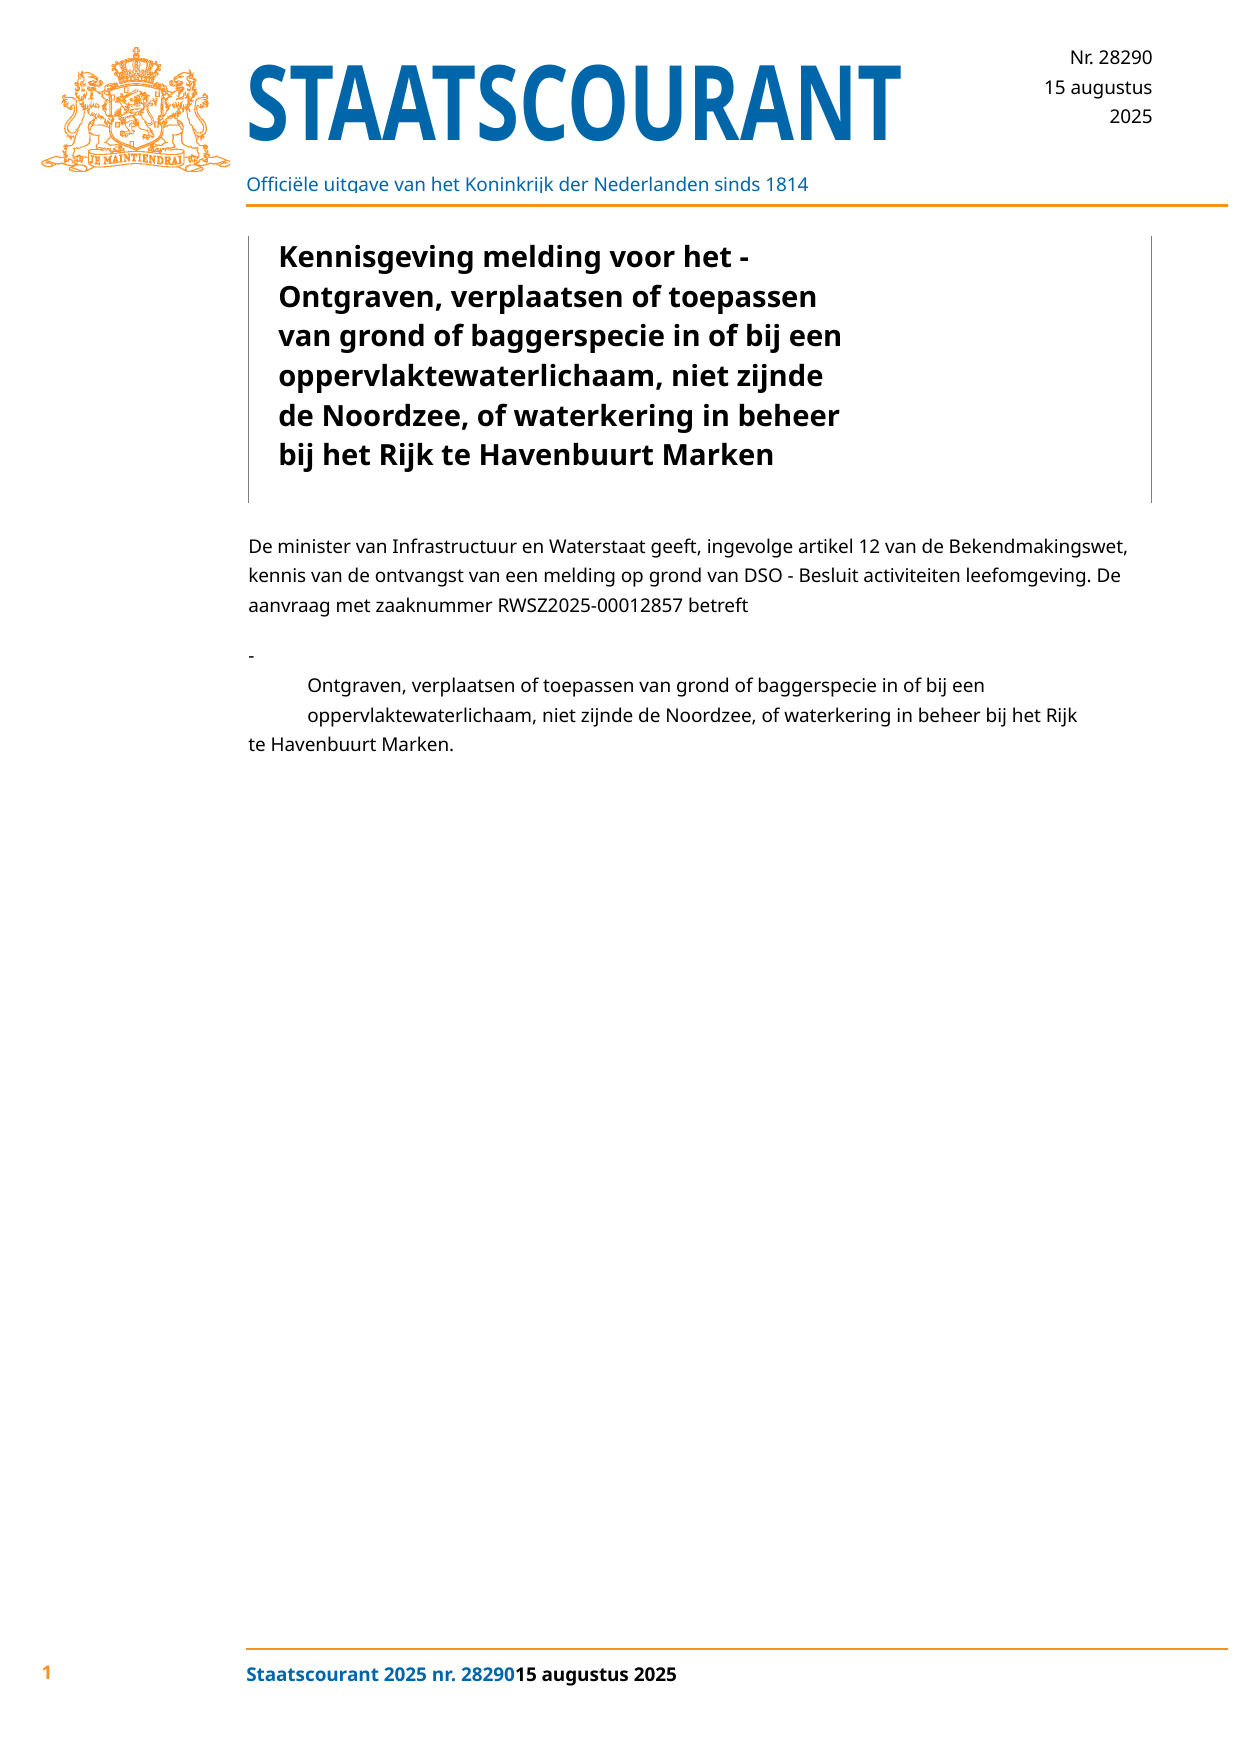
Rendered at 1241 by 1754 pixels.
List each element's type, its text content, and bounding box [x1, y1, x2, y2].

text De minister van Infrastructuur en Waterstaat geeft, ingevolge artikel 12 van de Bekendmakingswet, kennis van de ontvangst van een melding op grond van DSO - Besluit activiteiten leefomgeving. De aanvraag met zaaknummer RWSZ2025-00012857 betreft [248, 533, 1152, 618]
picture [41, 47, 231, 172]
table_header Kennisgeving melding voor het -Ontgraven, verplaatsen of toepassen van grond of baggerspecie in of bij een oppervlaktewaterlichaam, niet zijnde de Noordzee, of waterkering in beheer bij het Rijk te Havenbuurt Marken [249, 236, 850, 503]
table_header [1090, 236, 1151, 413]
table_header [850, 414, 1151, 503]
table_header [850, 236, 912, 413]
text te Havenbuurt Marken. [248, 731, 1152, 757]
list Ontgraven, verplaatsen of toepassen van grond of baggerspecie in of bij een oppervlaktewaterlichaam, niet zijnde de Noordzee, of waterkering in beheer bij het Rijk [248, 672, 1152, 727]
picture [912, 236, 1090, 414]
